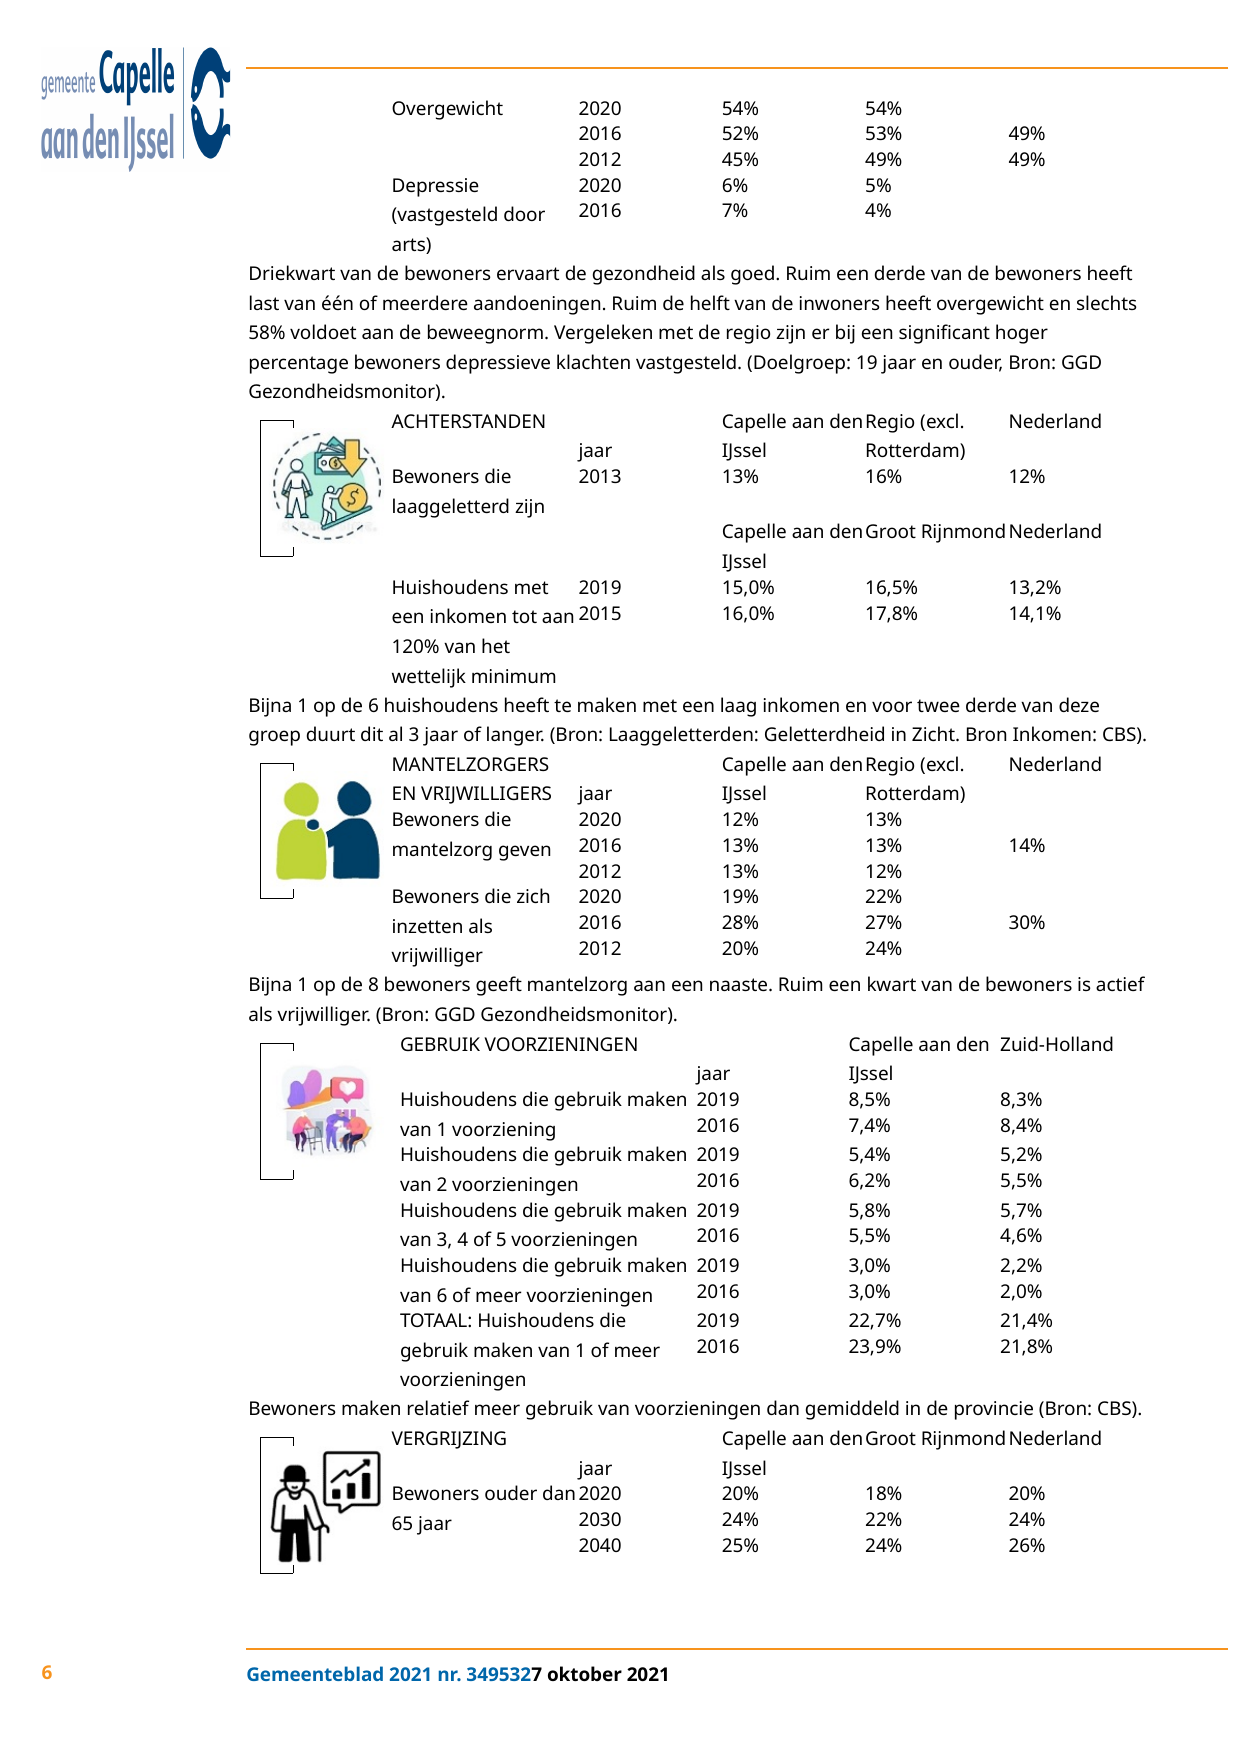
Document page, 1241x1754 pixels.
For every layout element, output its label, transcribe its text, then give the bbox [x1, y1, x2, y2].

table_cell 2015 [578, 600, 722, 688]
table_cell 13% [865, 806, 1008, 832]
table_cell 6% [722, 172, 865, 198]
table_cell 2020 [578, 1481, 722, 1506]
table_cell 2016 [696, 1167, 848, 1197]
table_cell 20% [722, 935, 865, 968]
table_cell 13% [722, 464, 865, 519]
table_cell Huishoudens die gebruik maken van 6 of meer voorzieningen [400, 1252, 696, 1307]
picture [268, 1051, 387, 1170]
table_cell 5,7% [1000, 1197, 1152, 1223]
table_cell [1008, 95, 1152, 121]
table_cell 20% [1008, 1481, 1152, 1506]
table_cell 3,0% [848, 1278, 1000, 1307]
table_cell 2019 [696, 1197, 848, 1223]
table_cell 26% [1008, 1532, 1152, 1591]
table_cell Groot Rijnmond [865, 519, 1008, 574]
table_cell Bewoners die mantelzorg geven [391, 806, 578, 883]
table_cell 5,2% [1000, 1142, 1152, 1167]
table_cell 23,9% [848, 1333, 1000, 1392]
table_header Groot Rijnmond [865, 1425, 1008, 1481]
table_cell 12% [722, 806, 865, 832]
table_header Capelle aan den IJssel [848, 1031, 1000, 1086]
table_cell 7,4% [848, 1112, 1000, 1142]
table_cell 13% [722, 832, 865, 858]
table_cell 4% [865, 198, 1008, 257]
table_cell 24% [865, 1532, 1008, 1591]
table_cell Capelle aan den IJssel [722, 519, 865, 574]
table_cell 2012 [578, 146, 722, 172]
table_cell 13% [865, 832, 1008, 858]
table_cell 52% [722, 121, 865, 146]
table_header Nederland [1008, 751, 1152, 806]
table_cell 24% [722, 1506, 865, 1532]
table_cell 13,2% [1008, 574, 1152, 600]
table_cell TOTAAL: Huishoudens die gebruik maken van 1 of meer voorzieningen [400, 1308, 696, 1392]
table_cell Depressie (vastgesteld door arts) [391, 172, 578, 257]
table_cell 2020 [578, 806, 722, 832]
table_cell 53% [865, 121, 1008, 146]
table_cell 2012 [578, 858, 722, 883]
table_cell 16,5% [865, 574, 1008, 600]
table_cell 13% [722, 858, 865, 883]
table_cell 5% [865, 172, 1008, 198]
table_cell 12% [865, 858, 1008, 883]
table_cell 30% [1008, 909, 1152, 935]
table_cell 2020 [578, 884, 722, 909]
table_cell 19% [722, 884, 865, 909]
table_header Capelle aan den IJssel [722, 408, 865, 463]
table_header [248, 1031, 400, 1392]
table_cell 49% [1008, 121, 1152, 146]
table_cell 2019 [696, 1252, 848, 1278]
table_cell 2,0% [1000, 1278, 1152, 1307]
table_cell 2016 [696, 1223, 848, 1252]
table_cell 2016 [578, 121, 722, 146]
table_cell [1008, 172, 1152, 198]
table_cell 25% [722, 1532, 865, 1591]
table_cell 15,0% [722, 574, 865, 600]
table_cell 2016 [696, 1333, 848, 1392]
table_cell 2016 [696, 1278, 848, 1307]
text Bewoners maken relatief meer gebruik van voorzieningen dan gemiddeld in de provincie (Bron: CBS). [248, 1396, 1152, 1421]
table_cell 54% [865, 95, 1008, 121]
table_header Nederland [1008, 1425, 1152, 1481]
table_cell 18% [865, 1481, 1008, 1506]
table_cell Huishoudens die gebruik maken van 2 voorzieningen [400, 1142, 696, 1197]
table_cell 4,6% [1000, 1223, 1152, 1252]
table_cell 7% [722, 198, 865, 257]
table_header Regio (excl. Rotterdam) [865, 408, 1008, 463]
table_cell 5,8% [848, 1197, 1000, 1223]
table_cell 2019 [696, 1142, 848, 1167]
table_cell 12% [1008, 464, 1152, 519]
table_cell 14,1% [1008, 600, 1152, 688]
table_header jaar [578, 1425, 722, 1481]
table_header Capelle aan den IJssel [722, 1425, 865, 1481]
table_cell [1008, 935, 1152, 968]
table_cell 16% [865, 464, 1008, 519]
table_cell 5,5% [1000, 1167, 1152, 1197]
table_header VERGRIJZING [391, 1425, 578, 1481]
table_header [248, 751, 391, 968]
table_cell 2020 [578, 172, 722, 198]
table_cell Overgewicht [391, 95, 578, 172]
table_cell 21,4% [1000, 1308, 1152, 1333]
table_cell Bewoners die laaggeletterd zijn [391, 464, 578, 519]
table_cell [1008, 858, 1152, 883]
table_cell 2016 [578, 909, 722, 935]
table_cell 6,2% [848, 1167, 1000, 1197]
table_cell 8,4% [1000, 1112, 1152, 1142]
table_cell 2020 [578, 95, 722, 121]
table_cell 22% [865, 884, 1008, 909]
text Driekwart van de bewoners ervaart de gezondheid als goed. Ruim een derde van de bewoners heeft last van één of meerdere aandoeningen. Ruim de helft van de inwoners heeft overgewicht en slechts 58% voldoet aan de beweegnorm. Vergeleken met de regio zijn er bij een significant hoger percentage bewoners depressieve klachten vastgesteld. (Doelgroep: 19 jaar en ouder, Bron: GGD Gezondheidsmonitor). [248, 260, 1152, 404]
table_cell [1008, 198, 1152, 257]
table_header jaar [578, 751, 722, 806]
table_header [248, 1425, 391, 1591]
table_header Nederland [1008, 408, 1152, 463]
table_cell 2030 [578, 1506, 722, 1532]
table_cell 24% [1008, 1506, 1152, 1532]
table_header MANTELZORGERS EN VRIJWILLIGERS [391, 751, 578, 806]
table_cell 28% [722, 909, 865, 935]
table_cell 54% [722, 95, 865, 121]
table_header GEBRUIK VOORZIENINGEN [400, 1031, 696, 1086]
table_cell Huishoudens die gebruik maken van 3, 4 of 5 voorzieningen [400, 1197, 696, 1252]
table_cell 2040 [578, 1532, 722, 1591]
table_cell 2016 [578, 832, 722, 858]
table_cell 2019 [578, 574, 722, 600]
table_cell [1008, 806, 1152, 832]
table_cell 2016 [578, 198, 722, 257]
table_cell 45% [722, 146, 865, 172]
table_header jaar [578, 408, 722, 463]
table_cell 22% [865, 1506, 1008, 1532]
table_cell 8,5% [848, 1086, 1000, 1112]
table_cell Nederland [1008, 519, 1152, 574]
table_cell 24% [865, 935, 1008, 968]
table_cell 16,0% [722, 600, 865, 688]
table_cell 2016 [696, 1112, 848, 1142]
table_cell [1008, 884, 1152, 909]
table_cell 27% [865, 909, 1008, 935]
text Bijna 1 op de 8 bewoners geeft mantelzorg aan een naaste. Ruim een kwart van de bewoners is actief als vrijwilliger. (Bron: GGD Gezondheidsmonitor). [248, 972, 1152, 1027]
table_cell 21,8% [1000, 1333, 1152, 1392]
table_header Regio (excl. Rotterdam) [865, 751, 1008, 806]
picture [268, 428, 387, 547]
table_header Capelle aan den IJssel [722, 751, 865, 806]
table_cell 17,8% [865, 600, 1008, 688]
table_cell 5,5% [848, 1223, 1000, 1252]
text Bijna 1 op de 6 huishoudens heeft te maken met een laag inkomen en voor twee derde van deze groep duurt dit al 3 jaar of langer. (Bron: Laaggeletterden: Geletterdheid in Zicht. Bron Inkomen: CBS). [248, 692, 1152, 747]
picture [41, 47, 231, 172]
table_cell 49% [1008, 146, 1152, 172]
table_cell 2,2% [1000, 1252, 1152, 1278]
table_header [248, 95, 391, 257]
table_cell Bewoners die zich inzetten als vrijwilliger [391, 884, 578, 968]
table_header jaar [696, 1031, 848, 1086]
table_cell 49% [865, 146, 1008, 172]
table_cell [391, 519, 578, 574]
picture [268, 1446, 387, 1565]
table_header [248, 408, 391, 688]
table_cell Huishoudens met een inkomen tot aan 120% van het wettelijk minimum [391, 574, 578, 688]
table_cell 2019 [696, 1086, 848, 1112]
table_cell Huishoudens die gebruik maken van 1 voorziening [400, 1086, 696, 1142]
table_cell 2019 [696, 1308, 848, 1333]
table_cell 2013 [578, 464, 722, 519]
table_header Zuid-Holland [1000, 1031, 1152, 1086]
table_cell [578, 519, 722, 574]
table_cell 5,4% [848, 1142, 1000, 1167]
table_cell 8,3% [1000, 1086, 1152, 1112]
table_cell 20% [722, 1481, 865, 1506]
table_cell 22,7% [848, 1308, 1000, 1333]
table_cell 3,0% [848, 1252, 1000, 1278]
picture [268, 771, 387, 889]
table_cell 14% [1008, 832, 1152, 858]
table_header ACHTERSTANDEN [391, 408, 578, 463]
table_cell Bewoners ouder dan 65 jaar [391, 1481, 578, 1591]
table_cell 2012 [578, 935, 722, 968]
